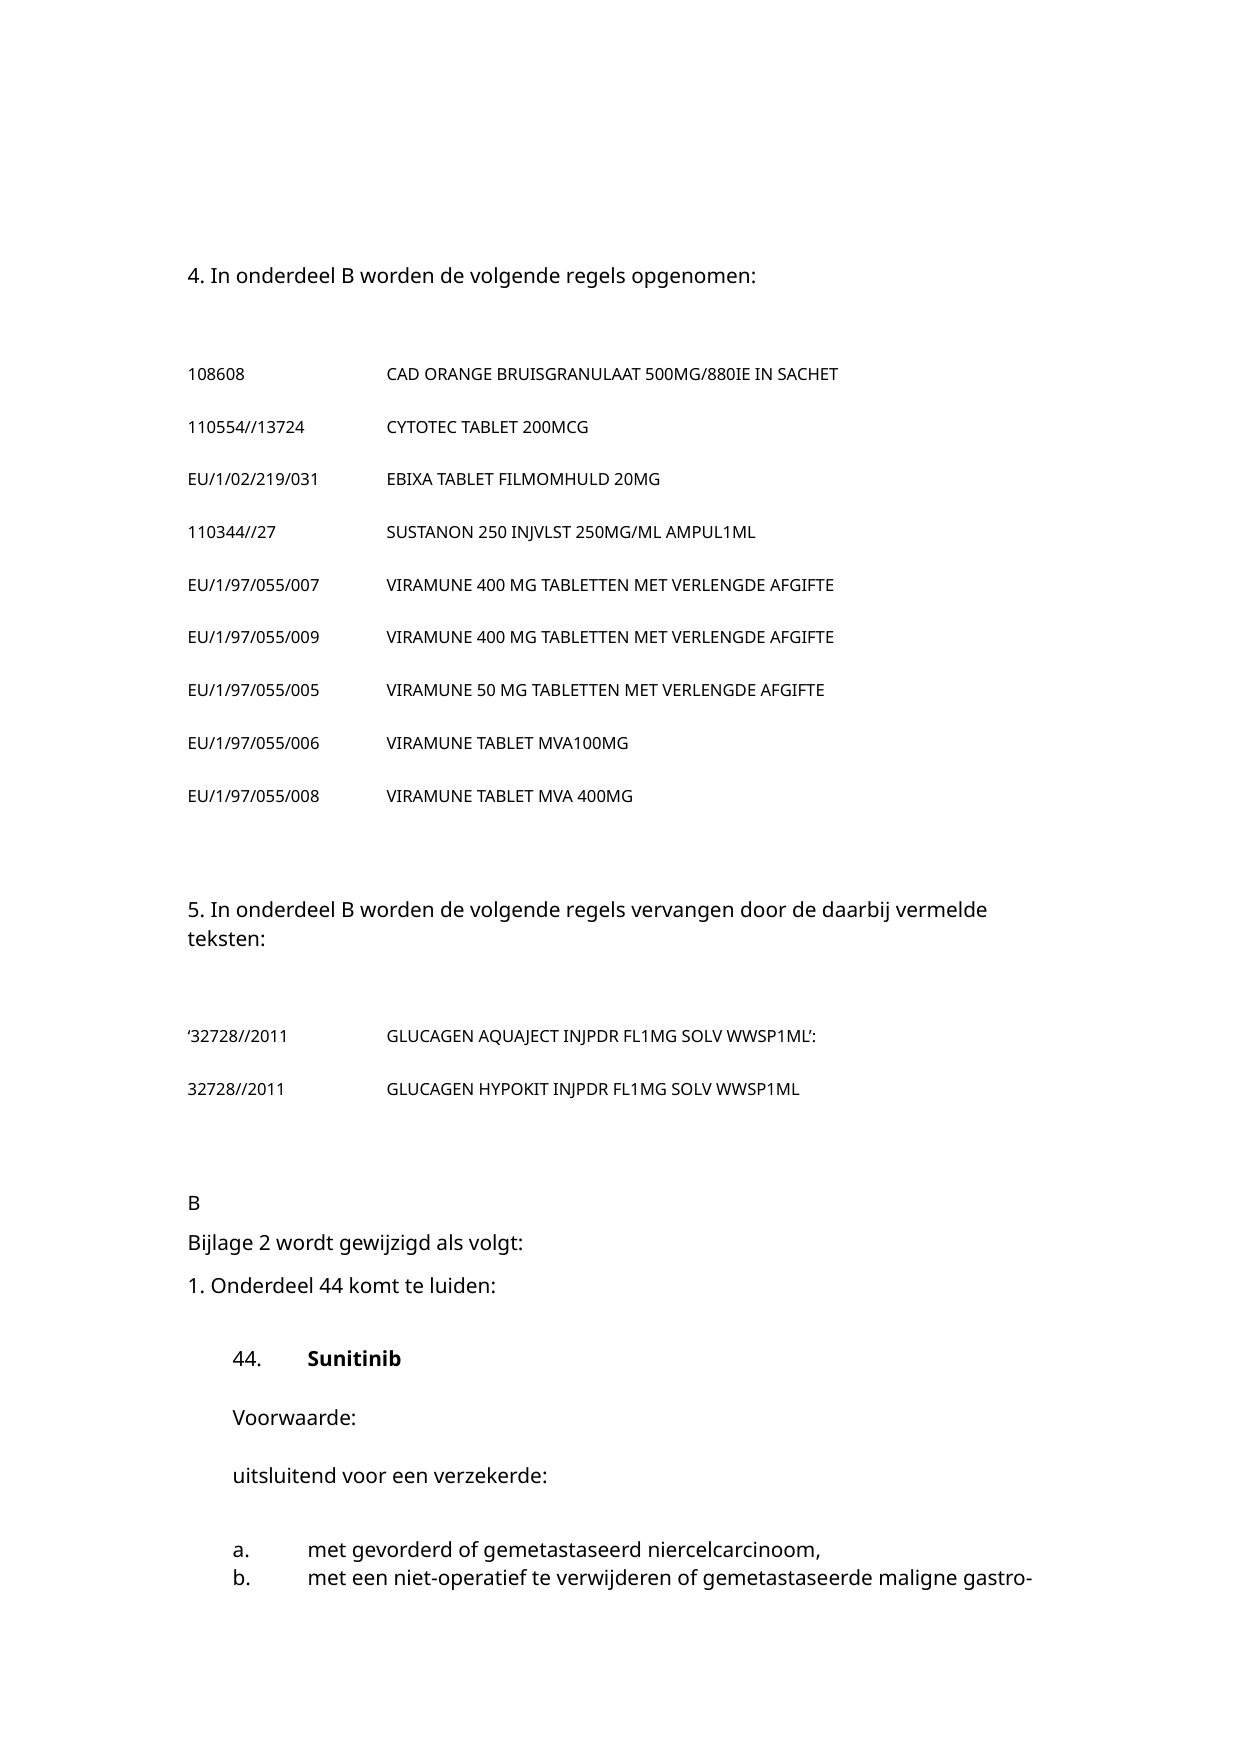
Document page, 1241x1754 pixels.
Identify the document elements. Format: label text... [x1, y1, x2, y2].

list met een niet-operatief te verwijderen of gemetastaseerde maligne gastro- [232, 1563, 1053, 1592]
table_header ‘32728//2011 [188, 1025, 386, 1078]
table_cell 110554//13724 [188, 415, 386, 468]
list Sunitinib [232, 1344, 1053, 1373]
table_cell 32728//2011 [188, 1078, 386, 1131]
table_header CAD ORANGE BRUISGRANULAAT 500MG/880IE IN SACHET [386, 363, 1053, 415]
table_header [447, 150, 853, 203]
text B [187, 1189, 1053, 1216]
table_header GLUCAGEN AQUAJECT INJPDR FL1MG SOLV WWSP1ML’: [386, 1025, 1053, 1078]
table_cell EU/1/97/055/009 [188, 626, 386, 679]
table_cell EU/1/02/219/031 [188, 468, 386, 521]
table_header [317, 150, 447, 203]
text uitsluitend voor een verzekerde: [232, 1461, 1053, 1490]
table_cell EBIXA TABLET FILMOMHULD 20MG [386, 468, 1053, 521]
table_cell 110344//27 [188, 521, 386, 573]
table_cell VIRAMUNE TABLET MVA 400MG [386, 784, 1053, 837]
table_cell VIRAMUNE 400 MG TABLETTEN MET VERLENGDE AFGIFTE [386, 573, 1053, 626]
table_header [914, 150, 966, 203]
table_cell EU/1/97/055/008 [188, 784, 386, 837]
table_cell EU/1/97/055/005 [188, 679, 386, 731]
text 1. Onderdeel 44 komt te luiden: [187, 1271, 1053, 1299]
table_header [966, 150, 1053, 203]
list met gevorderd of gemetastaseerd niercelcarcinoom, [232, 1535, 1053, 1563]
table_header [188, 150, 291, 203]
table_cell VIRAMUNE 50 MG TABLETTEN MET VERLENGDE AFGIFTE [386, 679, 1053, 731]
text Bijlage 2 wordt gewijzigd als volgt: [187, 1228, 1053, 1256]
table_cell VIRAMUNE TABLET MVA100MG [386, 731, 1053, 784]
table_cell EU/1/97/055/007 [188, 573, 386, 626]
table_header [291, 150, 317, 203]
table_cell GLUCAGEN HYPOKIT INJPDR FL1MG SOLV WWSP1ML [386, 1078, 1053, 1131]
text 4. In onderdeel B worden de volgende regels opgenomen: [187, 261, 1053, 289]
table_header [854, 150, 914, 203]
table_cell SUSTANON 250 INJVLST 250MG/ML AMPUL1ML [386, 521, 1053, 573]
table_header 108608 [188, 363, 386, 415]
table_cell CYTOTEC TABLET 200MCG [386, 415, 1053, 468]
text Voorwaarde: [232, 1403, 1053, 1431]
text 5. In onderdeel B worden de volgende regels vervangen door de daarbij vermelde teksten: [187, 895, 1053, 952]
table_cell VIRAMUNE 400 MG TABLETTEN MET VERLENGDE AFGIFTE [386, 626, 1053, 679]
table_cell EU/1/97/055/006 [188, 731, 386, 784]
